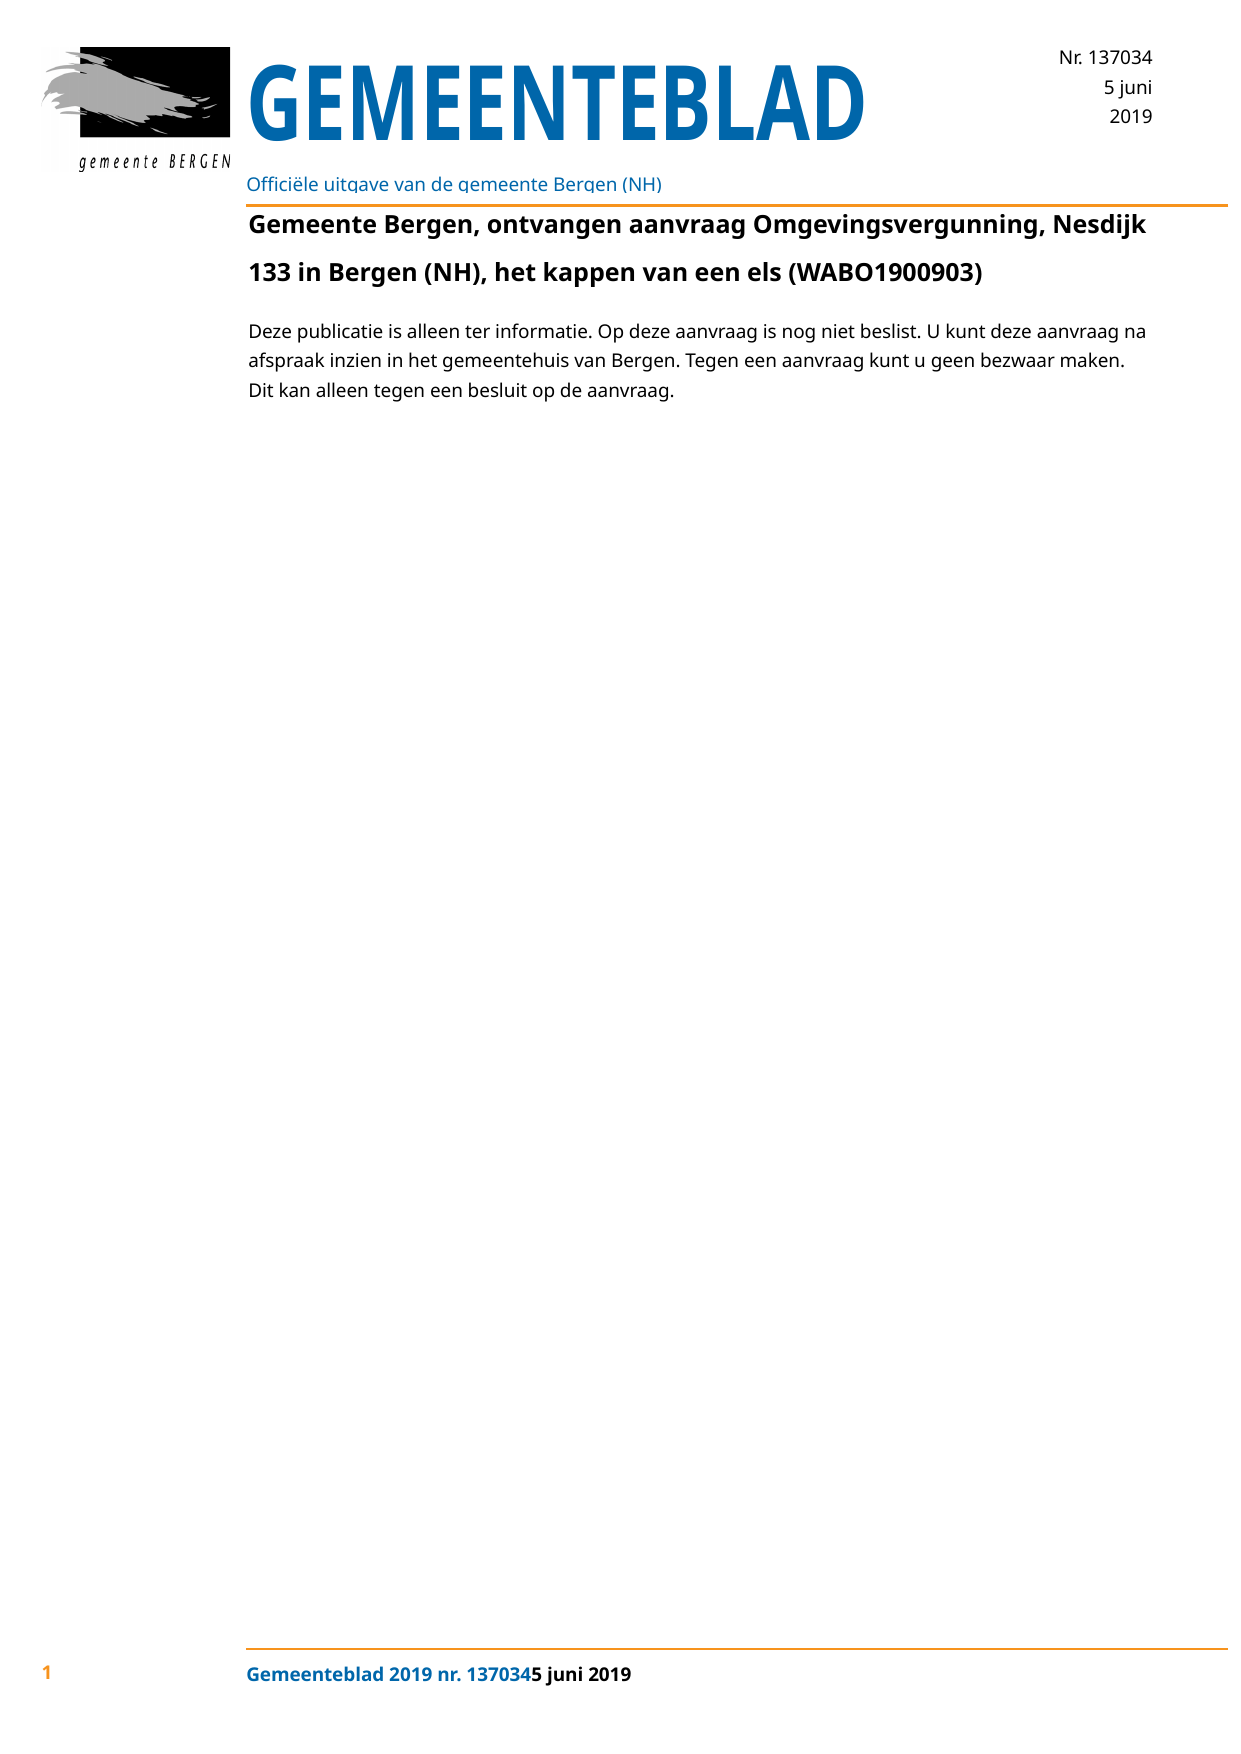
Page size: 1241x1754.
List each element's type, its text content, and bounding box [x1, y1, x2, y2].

text Deze publicatie is alleen ter informatie. Op deze aanvraag is nog niet beslist. U kunt deze aanvraag na afspraak inzien in het gemeentehuis van Bergen. Tegen een aanvraag kunt u geen bezwaar maken. Dit kan alleen tegen een besluit op de aanvraag. [248, 318, 1152, 403]
text Gemeente Bergen, ontvangen aanvraag Omgevingsvergunning, Nesdijk 133 in Bergen (NH), het kappen van een els (WABO1900903) [248, 207, 1152, 288]
picture [41, 47, 231, 172]
